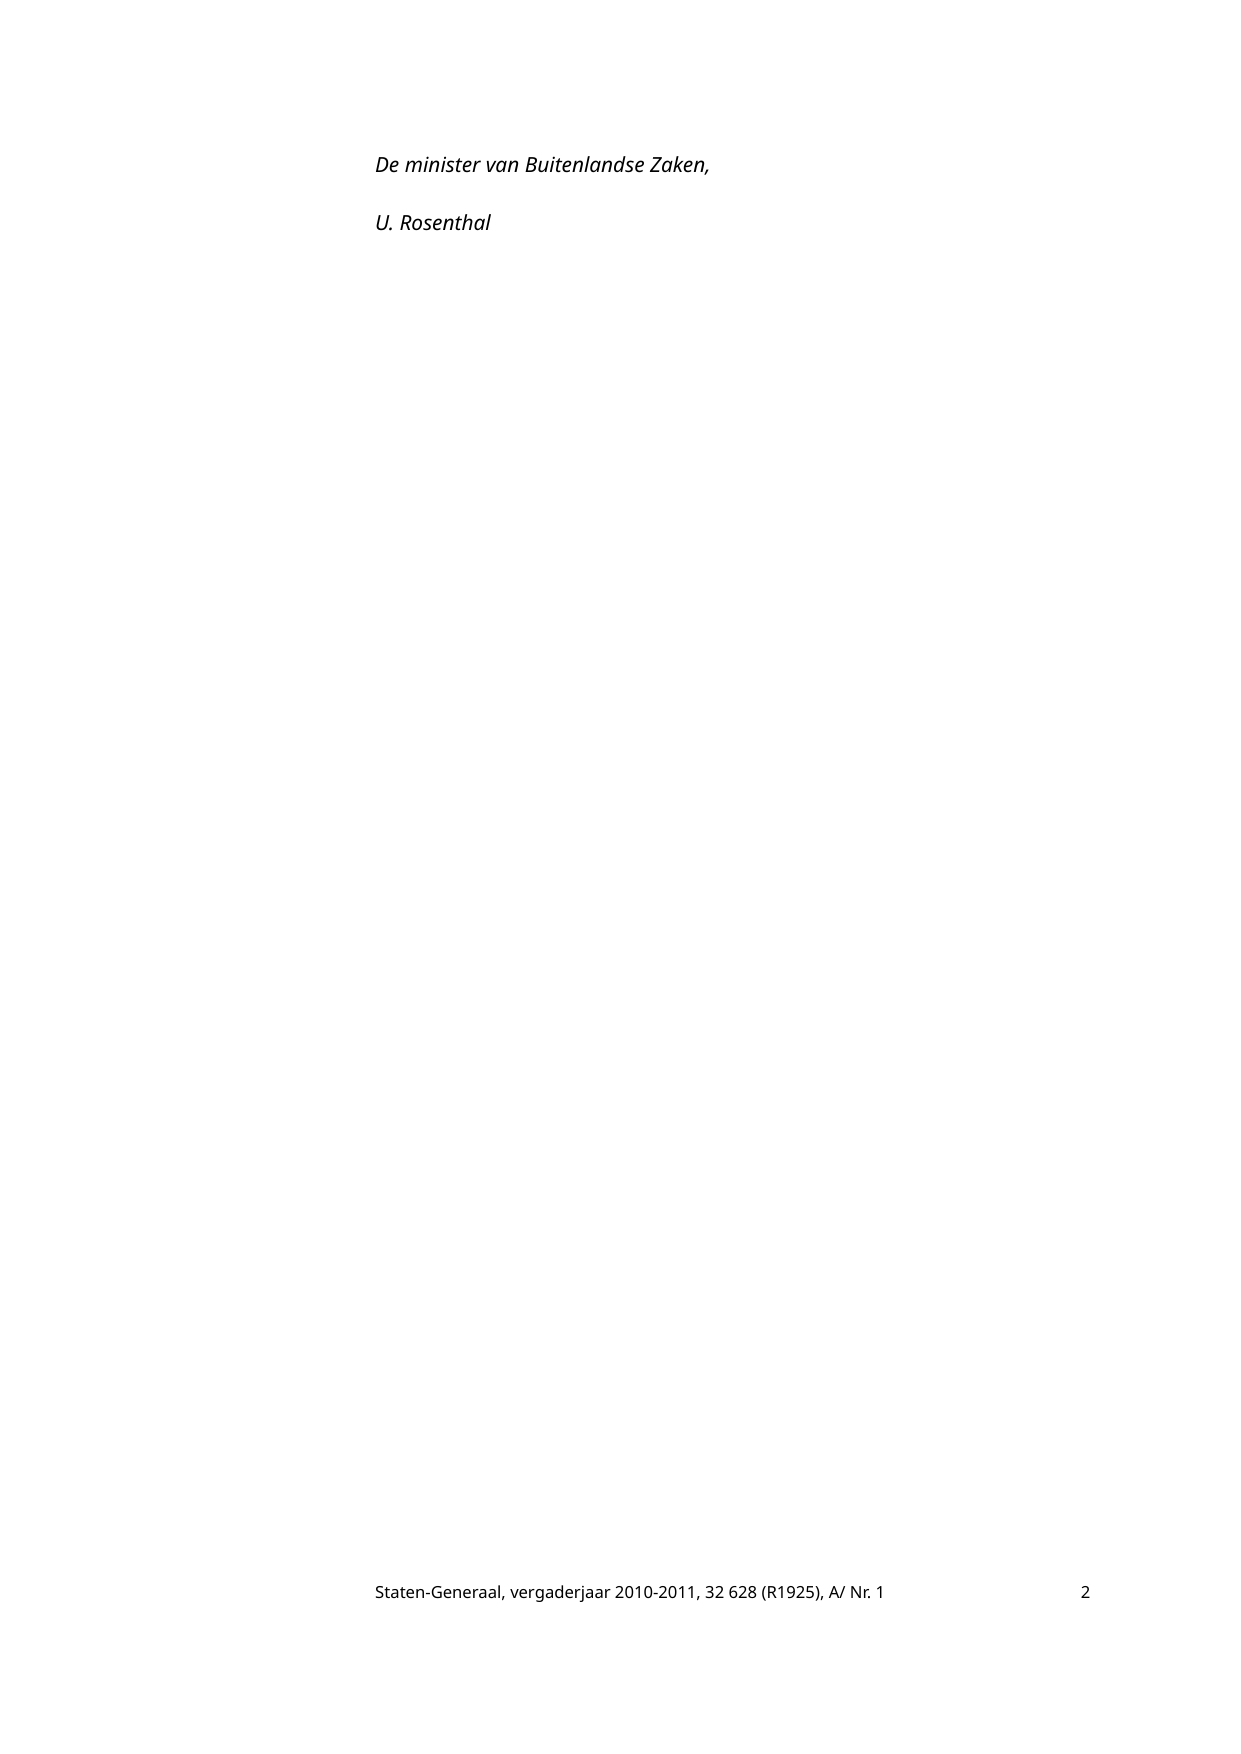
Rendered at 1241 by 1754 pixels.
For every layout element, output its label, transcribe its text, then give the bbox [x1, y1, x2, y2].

text De minister van Buitenlandse Zaken, [375, 150, 1090, 178]
text U. Rosenthal [375, 208, 1090, 237]
